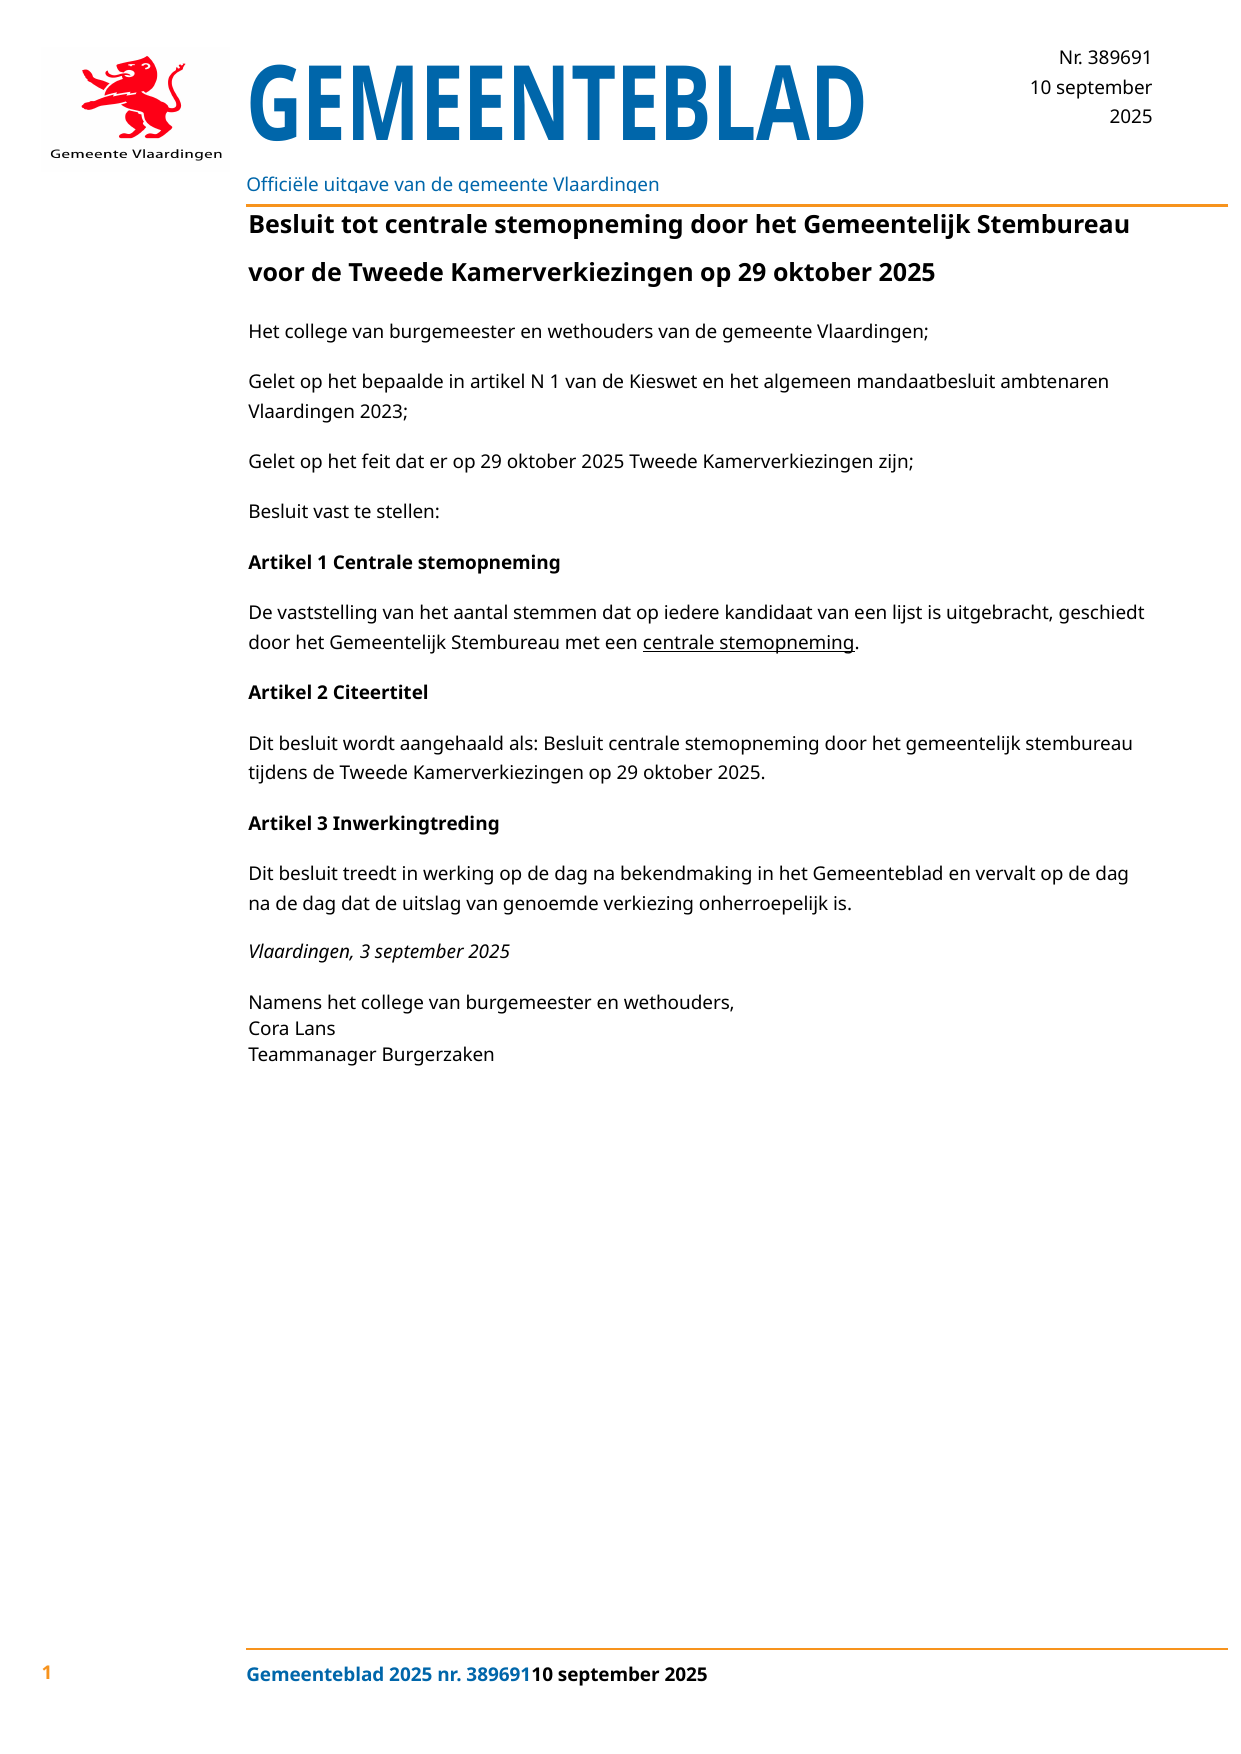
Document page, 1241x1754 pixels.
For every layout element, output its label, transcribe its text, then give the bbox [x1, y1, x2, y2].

text Gelet op het feit dat er op 29 oktober 2025 Tweede Kamerverkiezingen zijn; [248, 448, 1152, 474]
text Teammanager Burgerzaken [248, 1041, 1152, 1066]
text Het college van burgemeester en wethouders van de gemeente Vlaardingen; [248, 318, 1152, 344]
text Artikel 1 Centrale stemopneming [248, 549, 1152, 575]
text Dit besluit treedt in werking op de dag na bekendmaking in het Gemeenteblad en vervalt op de dag na de dag dat de uitslag van genoemde verkiezing onherroepelijk is. [248, 860, 1152, 916]
text Artikel 3 Inwerkingtreding [248, 810, 1152, 836]
text De vaststelling van het aantal stemmen dat op iedere kandidaat van een lijst is uitgebracht, geschiedt door het Gemeentelijk Stembureau met een centrale stemopneming. [248, 599, 1152, 655]
text Vlaardingen, 3 september 2025 [248, 938, 1152, 963]
text Artikel 2 Citeertitel [248, 679, 1152, 705]
text Gelet op het bepaalde in artikel N 1 van de Kieswet en het algemeen mandaatbesluit ambtenaren Vlaardingen 2023; [248, 368, 1152, 424]
text Besluit tot centrale stemopneming door het Gemeentelijk Stembureau voor de Tweede Kamerverkiezingen op 29 oktober 2025 [248, 207, 1152, 288]
text Cora Lans [248, 1015, 1152, 1041]
picture [41, 47, 231, 172]
text Dit besluit wordt aangehaald als: Besluit centrale stemopneming door het gemeentelijk stembureau tijdens de Tweede Kamerverkiezingen op 29 oktober 2025. [248, 730, 1152, 785]
text Namens het college van burgemeester en wethouders, [248, 989, 1152, 1015]
text Besluit vast te stellen: [248, 499, 1152, 524]
